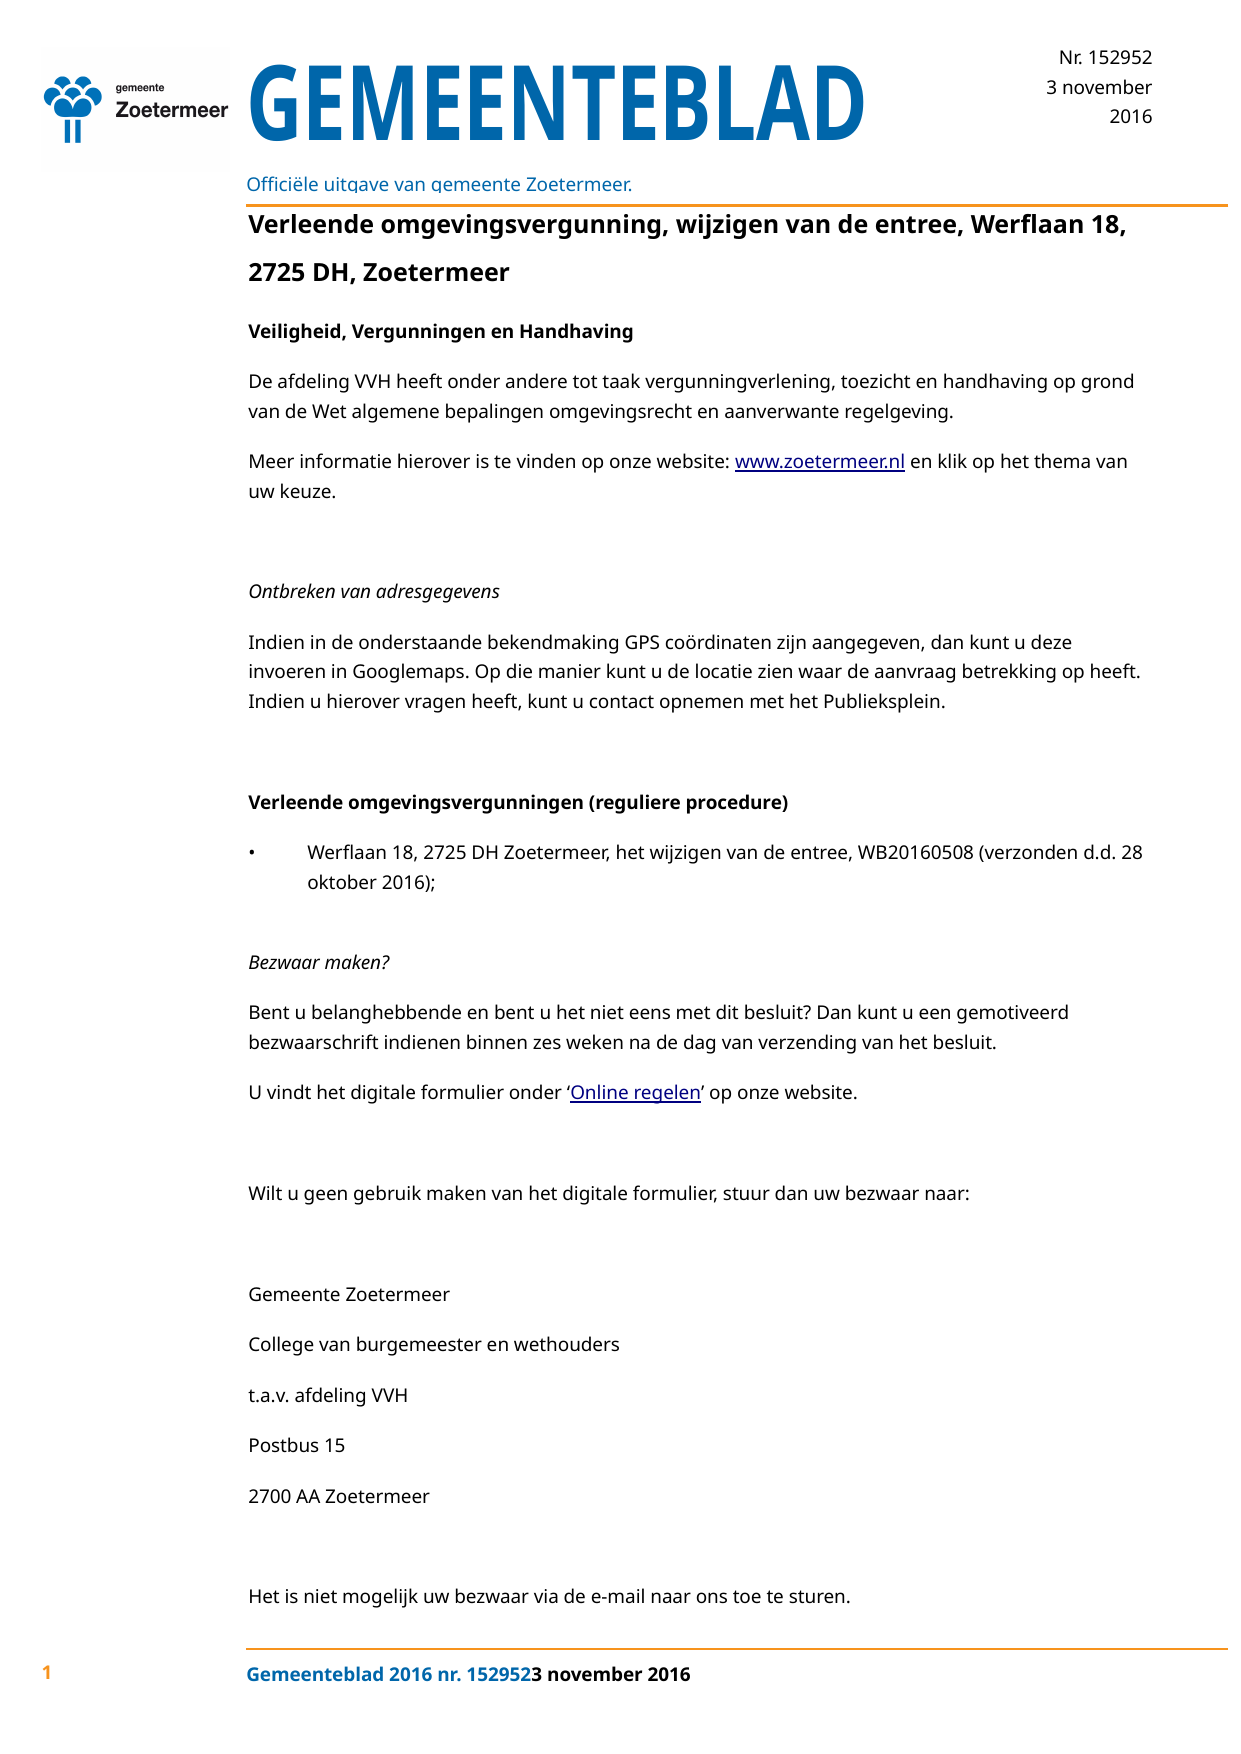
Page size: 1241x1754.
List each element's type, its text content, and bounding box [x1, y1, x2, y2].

text Indien in de onderstaande bekendmaking GPS coördinaten zijn aangegeven, dan kunt u deze invoeren in Googlemaps. Op die manier kunt u de locatie zien waar de aanvraag betrekking op heeft. Indien u hierover vragen heeft, kunt u contact opnemen met het Publieksplein. [248, 629, 1152, 714]
text Het is niet mogelijk uw bezwaar via de e-mail naar ons toe te sturen. [248, 1584, 1152, 1609]
text Gemeente Zoetermeer [248, 1281, 1152, 1307]
text Bent u belanghebbende en bent u het niet eens met dit besluit? Dan kunt u een gemotiveerd bezwaarschrift indienen binnen zes weken na de dag van verzending van het besluit. [248, 999, 1152, 1055]
list Werflaan 18, 2725 DH Zoetermeer, het wijzigen van de entree, WB20160508 (verzonden d.d. 28 oktober 2016); [248, 839, 1152, 895]
text Postbus 15 [248, 1432, 1152, 1458]
text De afdeling VVH heeft onder andere tot taak vergunningverlening, toezicht en handhaving op grond van de Wet algemene bepalingen omgevingsrecht en aanverwante regelgeving. [248, 368, 1152, 424]
text College van burgemeester en wethouders [248, 1332, 1152, 1357]
text Wilt u geen gebruik maken van het digitale formulier, stuur dan uw bezwaar naar: [248, 1180, 1152, 1206]
text Verleende omgevingsvergunningen (reguliere procedure) [248, 789, 1152, 815]
text Veiligheid, Vergunningen en Handhaving [248, 318, 1152, 344]
text U vindt het digitale formulier onder ‘Online regelen’ op onze website. [248, 1079, 1152, 1105]
text t.a.v. afdeling VVH [248, 1382, 1152, 1408]
picture [41, 47, 231, 172]
text Ontbreken van adresgegevens [248, 579, 1152, 604]
text Meer informatie hierover is te vinden op onze website: www.zoetermeer.nl en klik op het thema van uw keuze. [248, 448, 1152, 504]
text Bezwaar maken? [248, 949, 1152, 975]
text 2700 AA Zoetermeer [248, 1483, 1152, 1509]
text Verleende omgevingsvergunning, wijzigen van de entree, Werflaan 18, 2725 DH, Zoetermeer [248, 207, 1152, 288]
